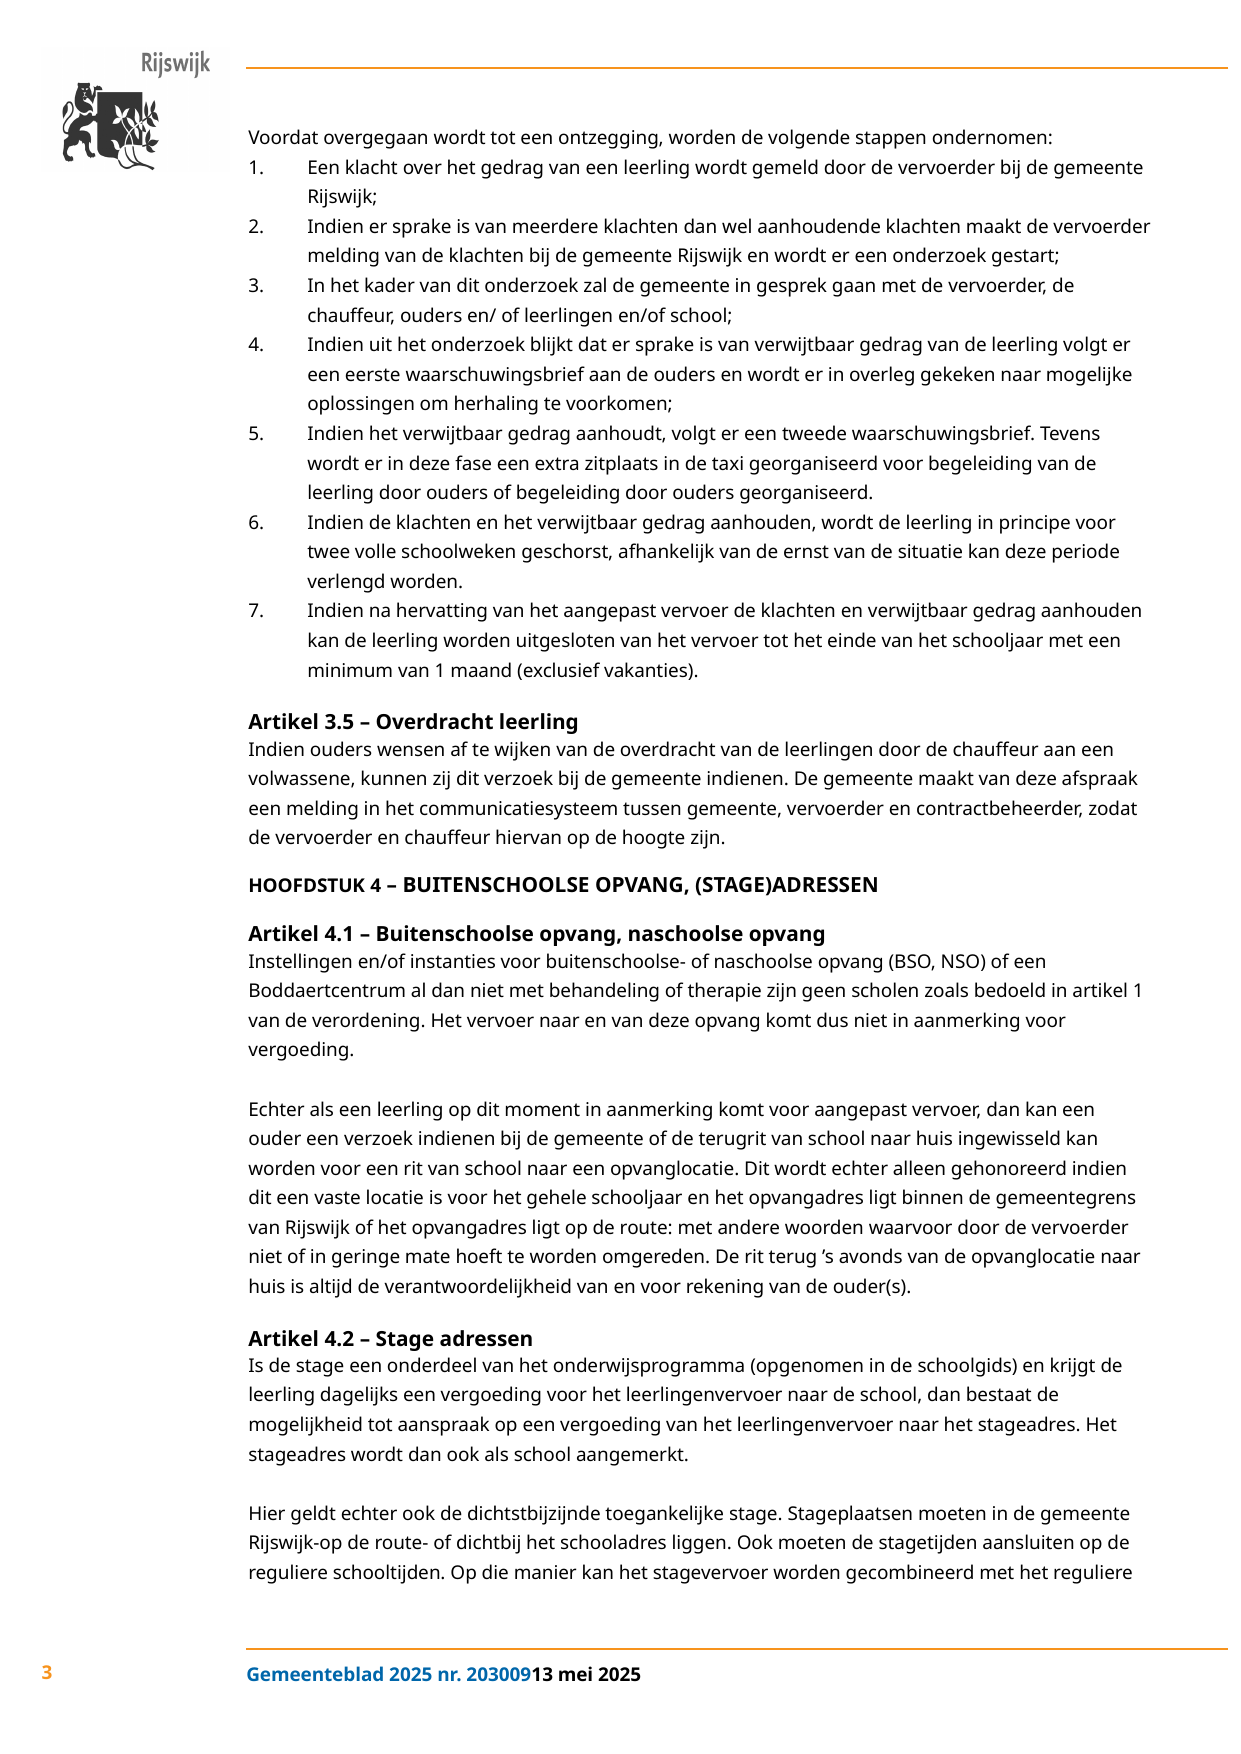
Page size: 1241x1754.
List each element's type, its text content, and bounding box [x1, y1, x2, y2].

text Indien ouders wensen af te wijken van de overdracht van de leerlingen door de chauffeur aan een volwassene, kunnen zij dit verzoek bij de gemeente indienen. De gemeente maakt van deze afspraak een melding in het communicatiesysteem tussen gemeente, vervoerder en contractbeheerder, zodat de vervoerder en chauffeur hiervan op de hoogte zijn. [248, 736, 1152, 850]
list Indien na hervatting van het aangepast vervoer de klachten en verwijtbaar gedrag aanhouden kan de leerling worden uitgesloten van het vervoer tot het einde van het schooljaar met een minimum van 1 maand (exclusief vakanties). [248, 598, 1152, 683]
text Echter als een leerling op dit moment in aanmerking komt voor aangepast vervoer, dan kan een ouder een verzoek indienen bij de gemeente of de terugrit van school naar huis ingewisseld kan worden voor een rit van school naar een opvanglocatie. Dit wordt echter alleen gehonoreerd indien dit een vaste locatie is voor het gehele schooljaar en het opvangadres ligt binnen de gemeentegrens van Rijswijk of het opvangadres ligt op de route: met andere woorden waarvoor door de vervoerder niet of in geringe mate hoeft te worden omgereden. De rit terug ’s avonds van de opvanglocatie naar huis is altijd de verantwoordelijkheid van en voor rekening van de ouder(s). [248, 1096, 1152, 1299]
text Hier geldt echter ook de dichtstbijzijnde toegankelijke stage. Stageplaatsen moeten in de gemeente Rijswijk-op de route- of dichtbij het schooladres liggen. Ook moeten de stagetijden aansluiten op de reguliere schooltijden. Op die manier kan het stagevervoer worden gecombineerd met het reguliere [248, 1500, 1152, 1585]
list In het kader van dit onderzoek zal de gemeente in gesprek gaan met de vervoerder, de chauffeur, ouders en/ of leerlingen en/of school; [248, 272, 1152, 328]
text Artikel 3.5 – Overdracht leerling [248, 707, 1152, 736]
list Een klacht over het gedrag van een leerling wordt gemeld door de vervoerder bij de gemeente Rijswijk; [248, 154, 1152, 209]
text Instellingen en/of instanties voor buitenschoolse- of naschoolse opvang (BSO, NSO) of een Boddaertcentrum al dan niet met behandeling of therapie zijn geen scholen zoals bedoeld in artikel 1 van de verordening. Het vervoer naar en van deze opvang komt dus niet in aanmerking voor vergoeding. [248, 948, 1152, 1062]
list Indien uit het onderzoek blijkt dat er sprake is van verwijtbaar gedrag van de leerling volgt er een eerste waarschuwingsbrief aan de ouders en wordt er in overleg gekeken naar mogelijke oplossingen om herhaling te voorkomen; [248, 331, 1152, 416]
list Indien de klachten en het verwijtbaar gedrag aanhouden, wordt de leerling in principe voor twee volle schoolweken geschorst, afhankelijk van de ernst van de situatie kan deze periode verlengd worden. [248, 509, 1152, 594]
picture [41, 47, 231, 172]
text Artikel 4.2 – Stage adressen [248, 1324, 1152, 1352]
text Artikel 4.1 – Buitenschoolse opvang, naschoolse opvang [248, 919, 1152, 948]
list Indien het verwijtbaar gedrag aanhoudt, volgt er een tweede waarschuwingsbrief. Tevens wordt er in deze fase een extra zitplaats in de taxi georganiseerd voor begeleiding van de leerling door ouders of begeleiding door ouders georganiseerd. [248, 420, 1152, 505]
text HOOFDSTUK 4 – BUITENSCHOOLSE OPVANG, (STAGE)ADRESSEN [248, 870, 1152, 898]
list Indien er sprake is van meerdere klachten dan wel aanhoudende klachten maakt de vervoerder melding van de klachten bij de gemeente Rijswijk en wordt er een onderzoek gestart; [248, 213, 1152, 268]
text Is de stage een onderdeel van het onderwijsprogramma (opgenomen in de schoolgids) en krijgt de leerling dagelijks een vergoeding voor het leerlingenvervoer naar de school, dan bestaat de mogelijkheid tot aanspraak op een vergoeding van het leerlingenvervoer naar het stageadres. Het stageadres wordt dan ook als school aangemerkt. [248, 1352, 1152, 1467]
text Voordat overgegaan wordt tot een ontzegging, worden de volgende stappen ondernomen: [248, 124, 1152, 150]
